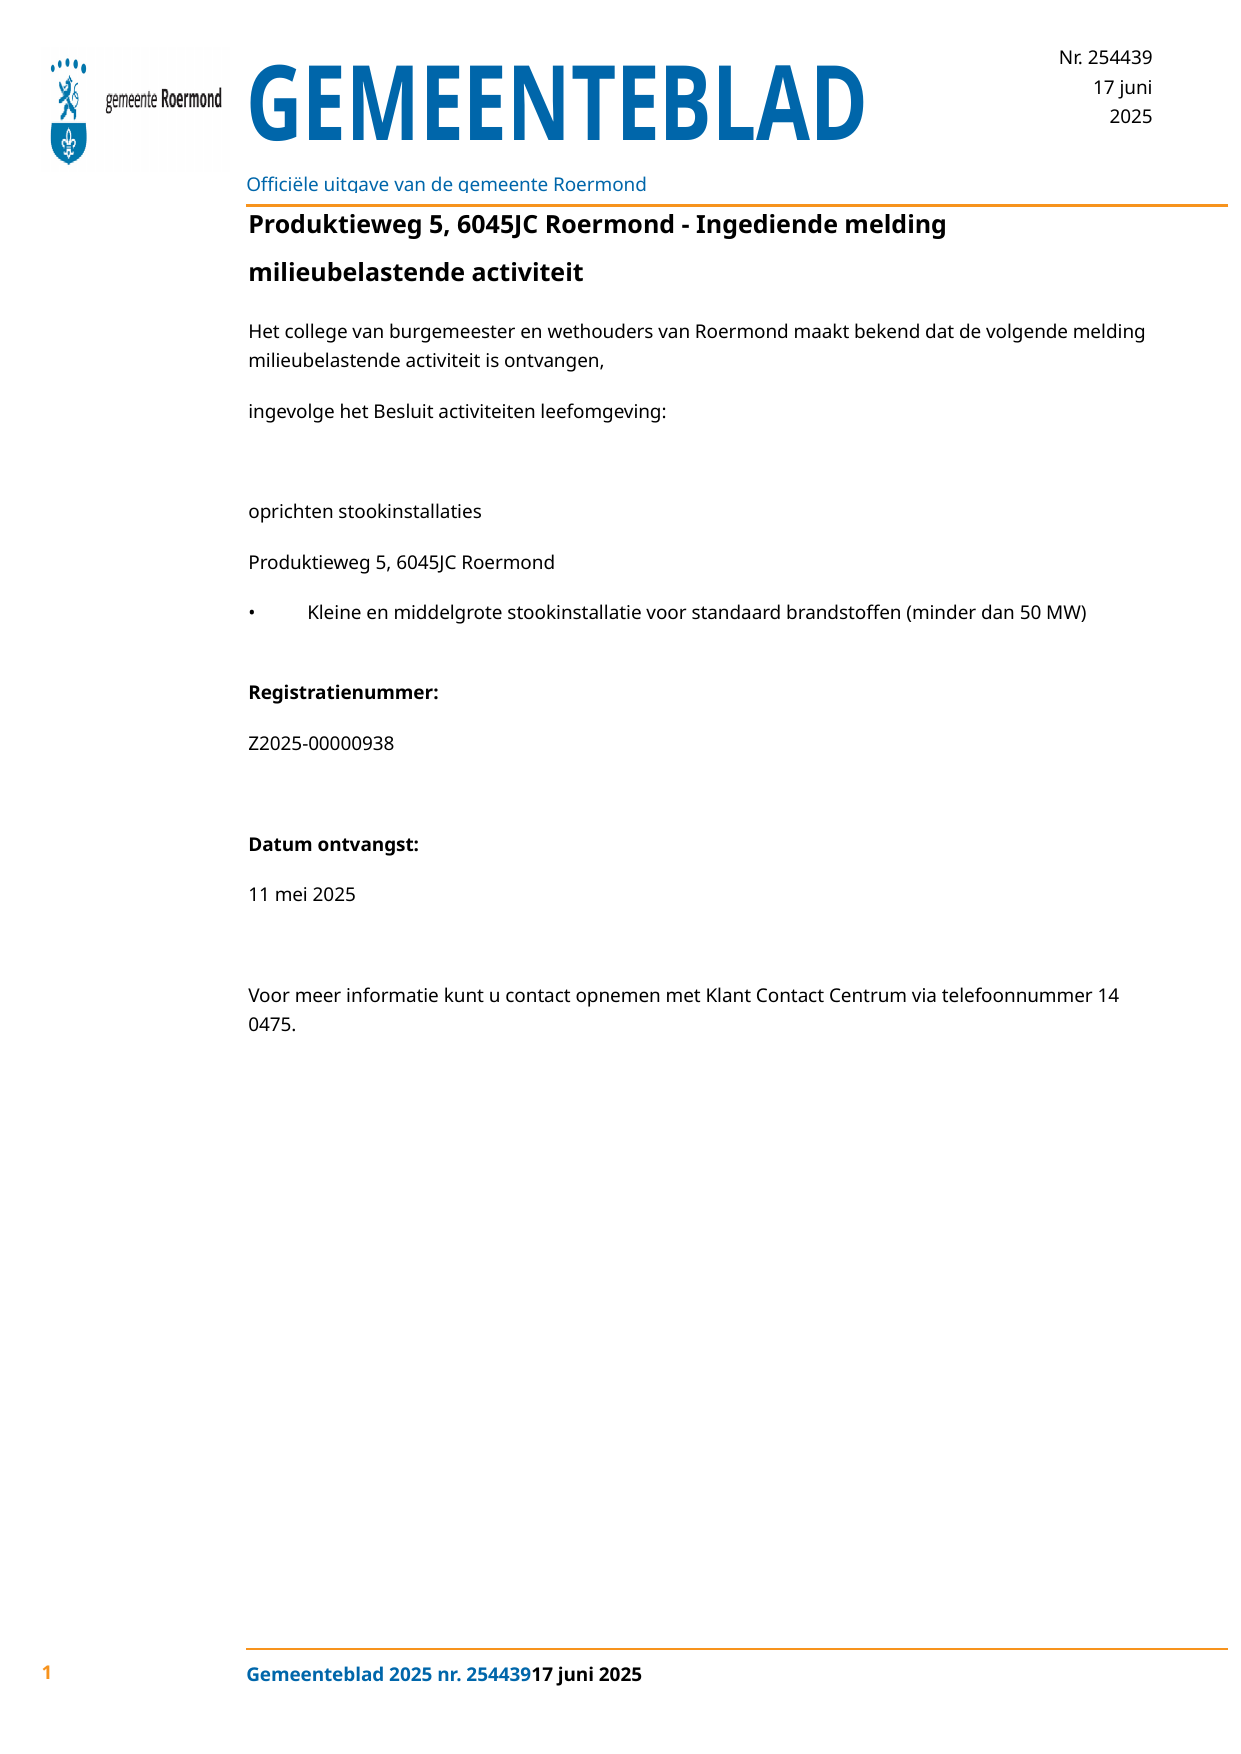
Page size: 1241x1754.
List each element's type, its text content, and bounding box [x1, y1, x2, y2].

text Produktieweg 5, 6045JC Roermond [248, 549, 1152, 575]
text ingevolge het Besluit activiteiten leefomgeving: [248, 398, 1152, 424]
picture [41, 47, 231, 172]
text Z2025-00000938 [248, 730, 1152, 756]
text oprichten stookinstallaties [248, 499, 1152, 524]
text Registratienummer: [248, 679, 1152, 705]
text Produktieweg 5, 6045JC Roermond - Ingediende melding milieubelastende activiteit [248, 207, 1152, 288]
text 11 mei 2025 [248, 881, 1152, 907]
text Het college van burgemeester en wethouders van Roermond maakt bekend dat de volgende melding milieubelastende activiteit is ontvangen, [248, 318, 1152, 373]
list Kleine en middelgrote stookinstallatie voor standaard brandstoffen (minder dan 50 MW) [248, 599, 1152, 625]
text Datum ontvangst: [248, 831, 1152, 857]
text Voor meer informatie kunt u contact opnemen met Klant Contact Centrum via telefoonnummer 14 0475. [248, 982, 1152, 1037]
